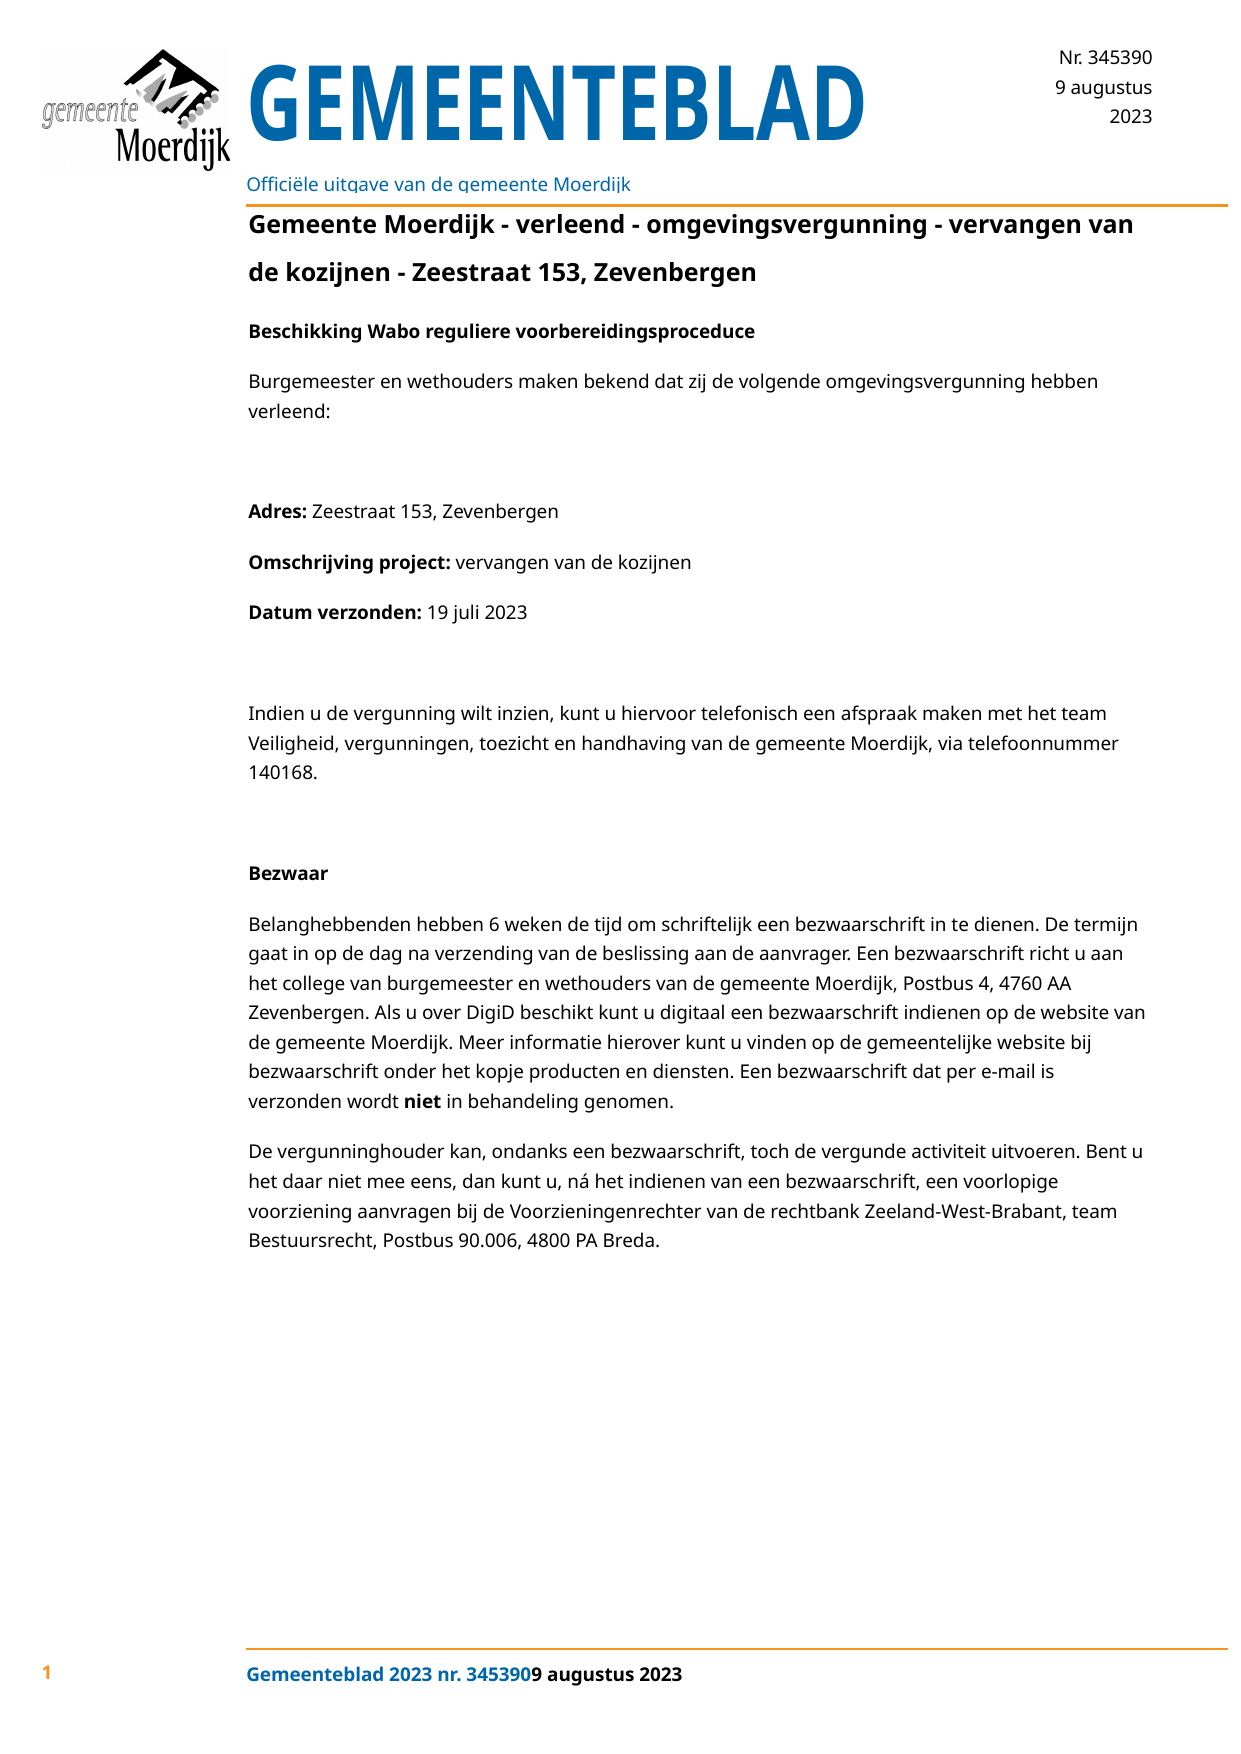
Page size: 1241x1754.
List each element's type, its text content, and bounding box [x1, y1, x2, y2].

text Bezwaar [248, 860, 1152, 886]
text Omschrijving project: vervangen van de kozijnen [248, 549, 1152, 575]
text Indien u de vergunning wilt inzien, kunt u hiervoor telefonisch een afspraak maken met het team Veiligheid, vergunningen, toezicht en handhaving van de gemeente Moerdijk, via telefoonnummer 140168. [248, 700, 1152, 785]
text Gemeente Moerdijk - verleend - omgevingsvergunning - vervangen van de kozijnen - Zeestraat 153, Zevenbergen [248, 207, 1152, 288]
text Adres: Zeestraat 153, Zevenbergen [248, 499, 1152, 524]
text De vergunninghouder kan, ondanks een bezwaarschrift, toch de vergunde activiteit uitvoeren. Bent u het daar niet mee eens, dan kunt u, ná het indienen van een bezwaarschrift, een voorlopige voorziening aanvragen bij de Voorzieningenrechter van de rechtbank Zeeland-West-Brabant, team Bestuursrecht, Postbus 90.006, 4800 PA Breda. [248, 1139, 1152, 1253]
picture [41, 47, 231, 172]
text Datum verzonden: 19 juli 2023 [248, 599, 1152, 625]
text Beschikking Wabo reguliere voorbereidingsproceduce [248, 318, 1152, 344]
text Belanghebbenden hebben 6 weken de tijd om schriftelijk een bezwaarschrift in te dienen. De termijn gaat in op de dag na verzending van de beslissing aan de aanvrager. Een bezwaarschrift richt u aan het college van burgemeester en wethouders van de gemeente Moerdijk, Postbus 4, 4760 AA Zevenbergen. Als u over DigiD beschikt kunt u digitaal een bezwaarschrift indienen op de website van de gemeente Moerdijk. Meer informatie hierover kunt u vinden op de gemeentelijke website bij bezwaarschrift onder het kopje producten en diensten. Een bezwaarschrift dat per e-mail is verzonden wordt niet in behandeling genomen. [248, 911, 1152, 1114]
text Burgemeester en wethouders maken bekend dat zij de volgende omgevingsvergunning hebben verleend: [248, 368, 1152, 424]
